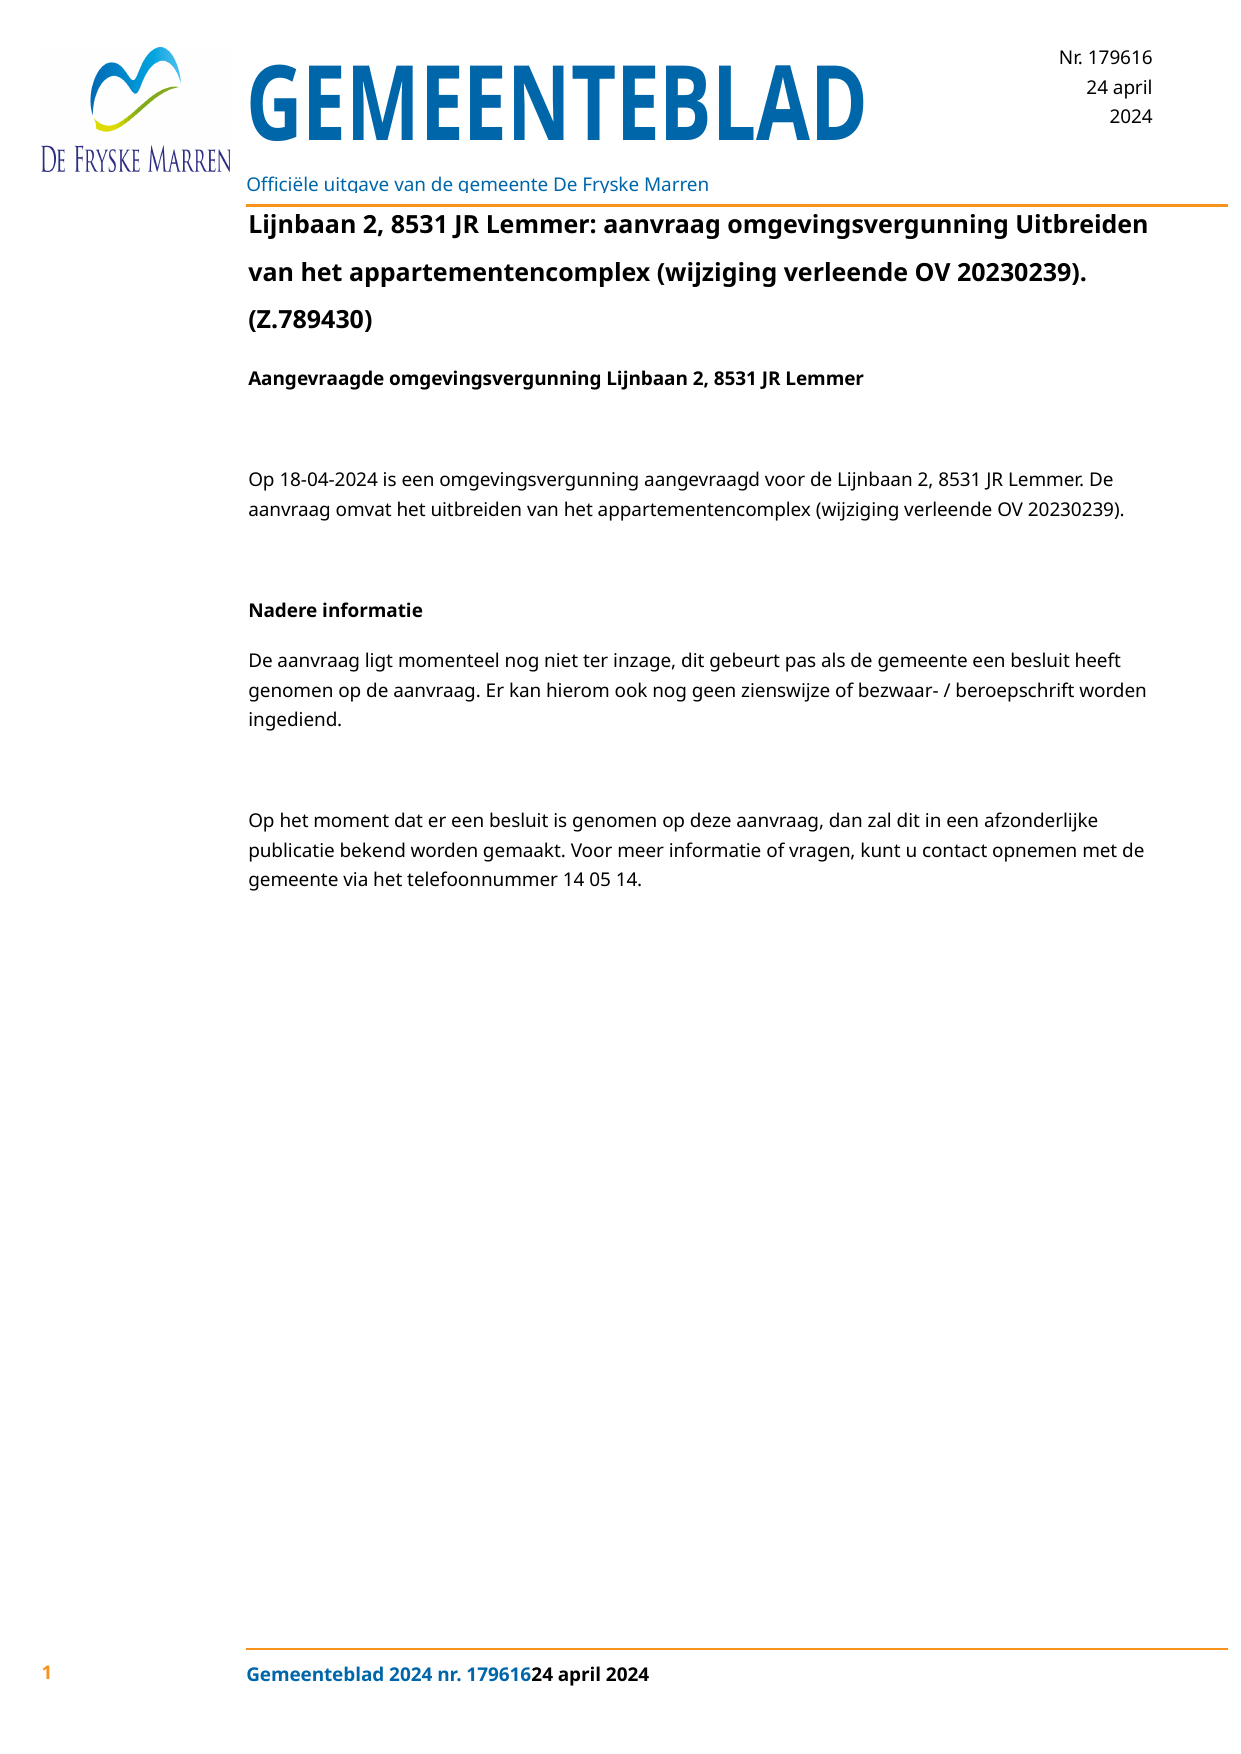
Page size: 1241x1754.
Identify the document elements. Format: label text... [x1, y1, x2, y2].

text Lijnbaan 2, 8531 JR Lemmer: aanvraag omgevingsvergunning Uitbreiden van het appartementencomplex (wijziging verleende OV 20230239). (Z.789430) [248, 207, 1152, 336]
text Aangevraagde omgevingsvergunning Lijnbaan 2, 8531 JR Lemmer [248, 366, 1152, 391]
text Op het moment dat er een besluit is genomen op deze aanvraag, dan zal dit in een afzonderlijke publicatie bekend worden gemaakt. Voor meer informatie of vragen, kunt u contact opnemen met de gemeente via het telefoonnummer 14 05 14. [248, 807, 1152, 892]
picture [41, 47, 231, 172]
text De aanvraag ligt momenteel nog niet ter inzage, dit gebeurt pas als de gemeente een besluit heeft genomen op de aanvraag. Er kan hierom ook nog geen zienswijze of bezwaar- / beroepschrift worden ingediend. [248, 647, 1152, 732]
text Op 18-04-2024 is een omgevingsvergunning aangevraagd voor de Lijnbaan 2, 8531 JR Lemmer. De aanvraag omvat het uitbreiden van het appartementencomplex (wijziging verleende OV 20230239). [248, 466, 1152, 522]
text Nadere informatie [248, 597, 1152, 622]
